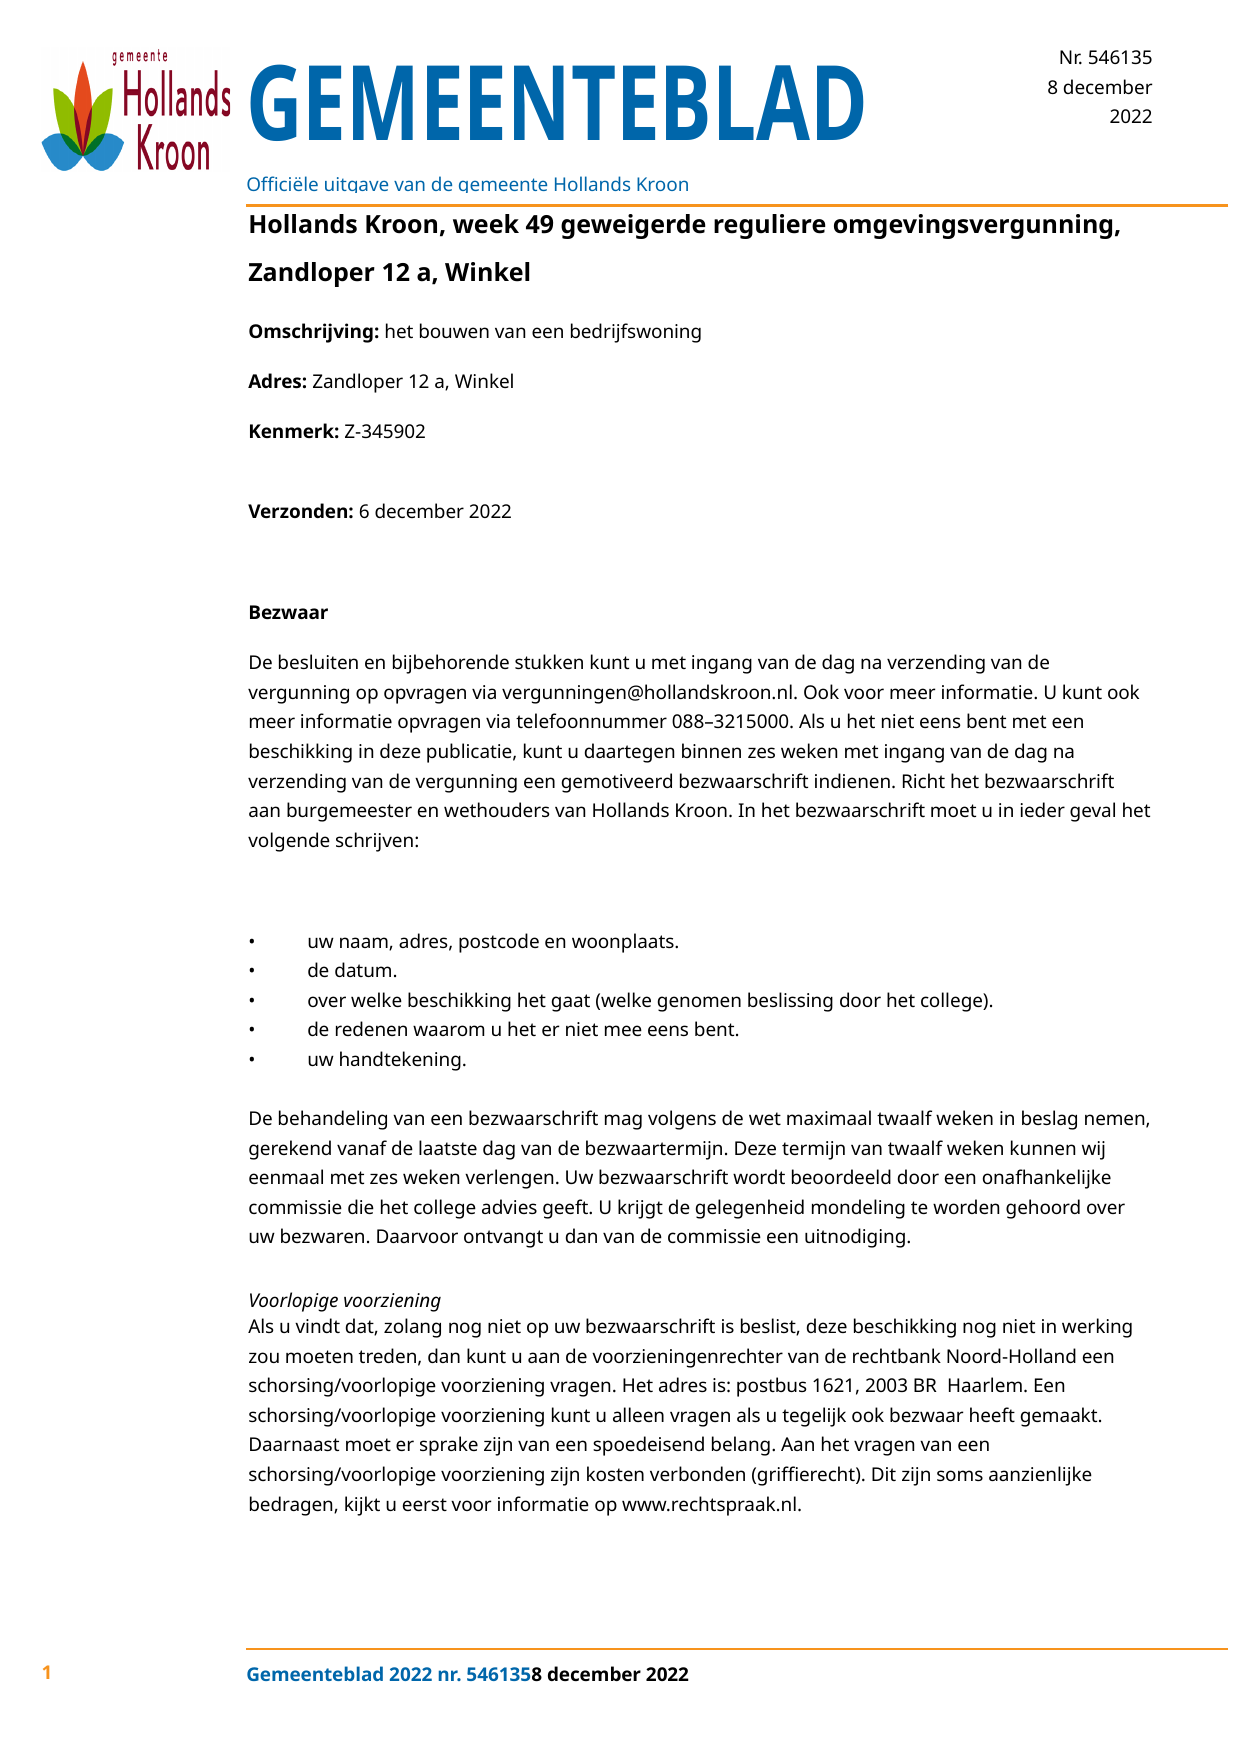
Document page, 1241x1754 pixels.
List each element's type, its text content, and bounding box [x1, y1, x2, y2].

text Als u vindt dat, zolang nog niet op uw bezwaarschrift is beslist, deze beschikking nog niet in werking zou moeten treden, dan kunt u aan de voorzieningenrechter van de rechtbank Noord-Holland een schorsing/voorlopige voorziening vragen. Het adres is: postbus 1621, 2003 BR Haarlem. Een schorsing/voorlopige voorziening kunt u alleen vragen als u tegelijk ook bezwaar heeft gemaakt. Daarnaast moet er sprake zijn van een spoedeisend belang. Aan het vragen van een schorsing/voorlopige voorziening zijn kosten verbonden (griffierecht). Dit zijn soms aanzienlijke bedragen, kijkt u eerst voor informatie op www.rechtspraak.nl. [248, 1313, 1152, 1517]
text Omschrijving: het bouwen van een bedrijfswoning [248, 318, 1152, 344]
table_header [700, 469, 1152, 495]
text Bezwaar [248, 599, 1152, 625]
text De besluiten en bijbehorende stukken kunt u met ingang van de dag na verzending van de vergunning op opvragen via vergunningen@hollandskroon.nl. Ook voor meer informatie. U kunt ook meer informatie opvragen via telefoonnummer 088–3215000. Als u het niet eens bent met een beschikking in deze publicatie, kunt u daartegen binnen zes weken met ingang van de dag na verzending van de vergunning een gemotiveerd bezwaarschrift indienen. Richt het bezwaarschrift aan burgemeester en wethouders van Hollands Kroon. In het bezwaarschrift moet u in ieder geval het volgende schrijven: [248, 649, 1152, 853]
list de datum. [248, 957, 1152, 983]
list de redenen waarom u het er niet mee eens bent. [248, 1017, 1152, 1042]
list uw naam, adres, postcode en woonplaats. [248, 928, 1152, 953]
table_header [248, 469, 700, 495]
picture [41, 47, 231, 172]
text Kenmerk: Z-345902 [248, 419, 1152, 444]
text Hollands Kroon, week 49 geweigerde reguliere omgevingsvergunning, Zandloper 12 a, Winkel [248, 207, 1152, 288]
text Adres: Zandloper 12 a, Winkel [248, 368, 1152, 394]
text Voorlopige voorziening [248, 1288, 1152, 1313]
text De behandeling van een bezwaarschrift mag volgens de wet maximaal twaalf weken in beslag nemen, gerekend vanaf de laatste dag van de bezwaartermijn. Deze termijn van twaalf weken kunnen wij eenmaal met zes weken verlengen. Uw bezwaarschrift wordt beoordeeld door een onafhankelijke commissie die het college advies geeft. U krijgt de gelegenheid mondeling te worden gehoord over uw bezwaren. Daarvoor ontvangt u dan van de commissie een uitnodiging. [248, 1105, 1152, 1249]
text Verzonden: 6 december 2022 [248, 498, 1152, 524]
list over welke beschikking het gaat (welke genomen beslissing door het college). [248, 987, 1152, 1013]
list uw handtekening. [248, 1046, 1152, 1072]
